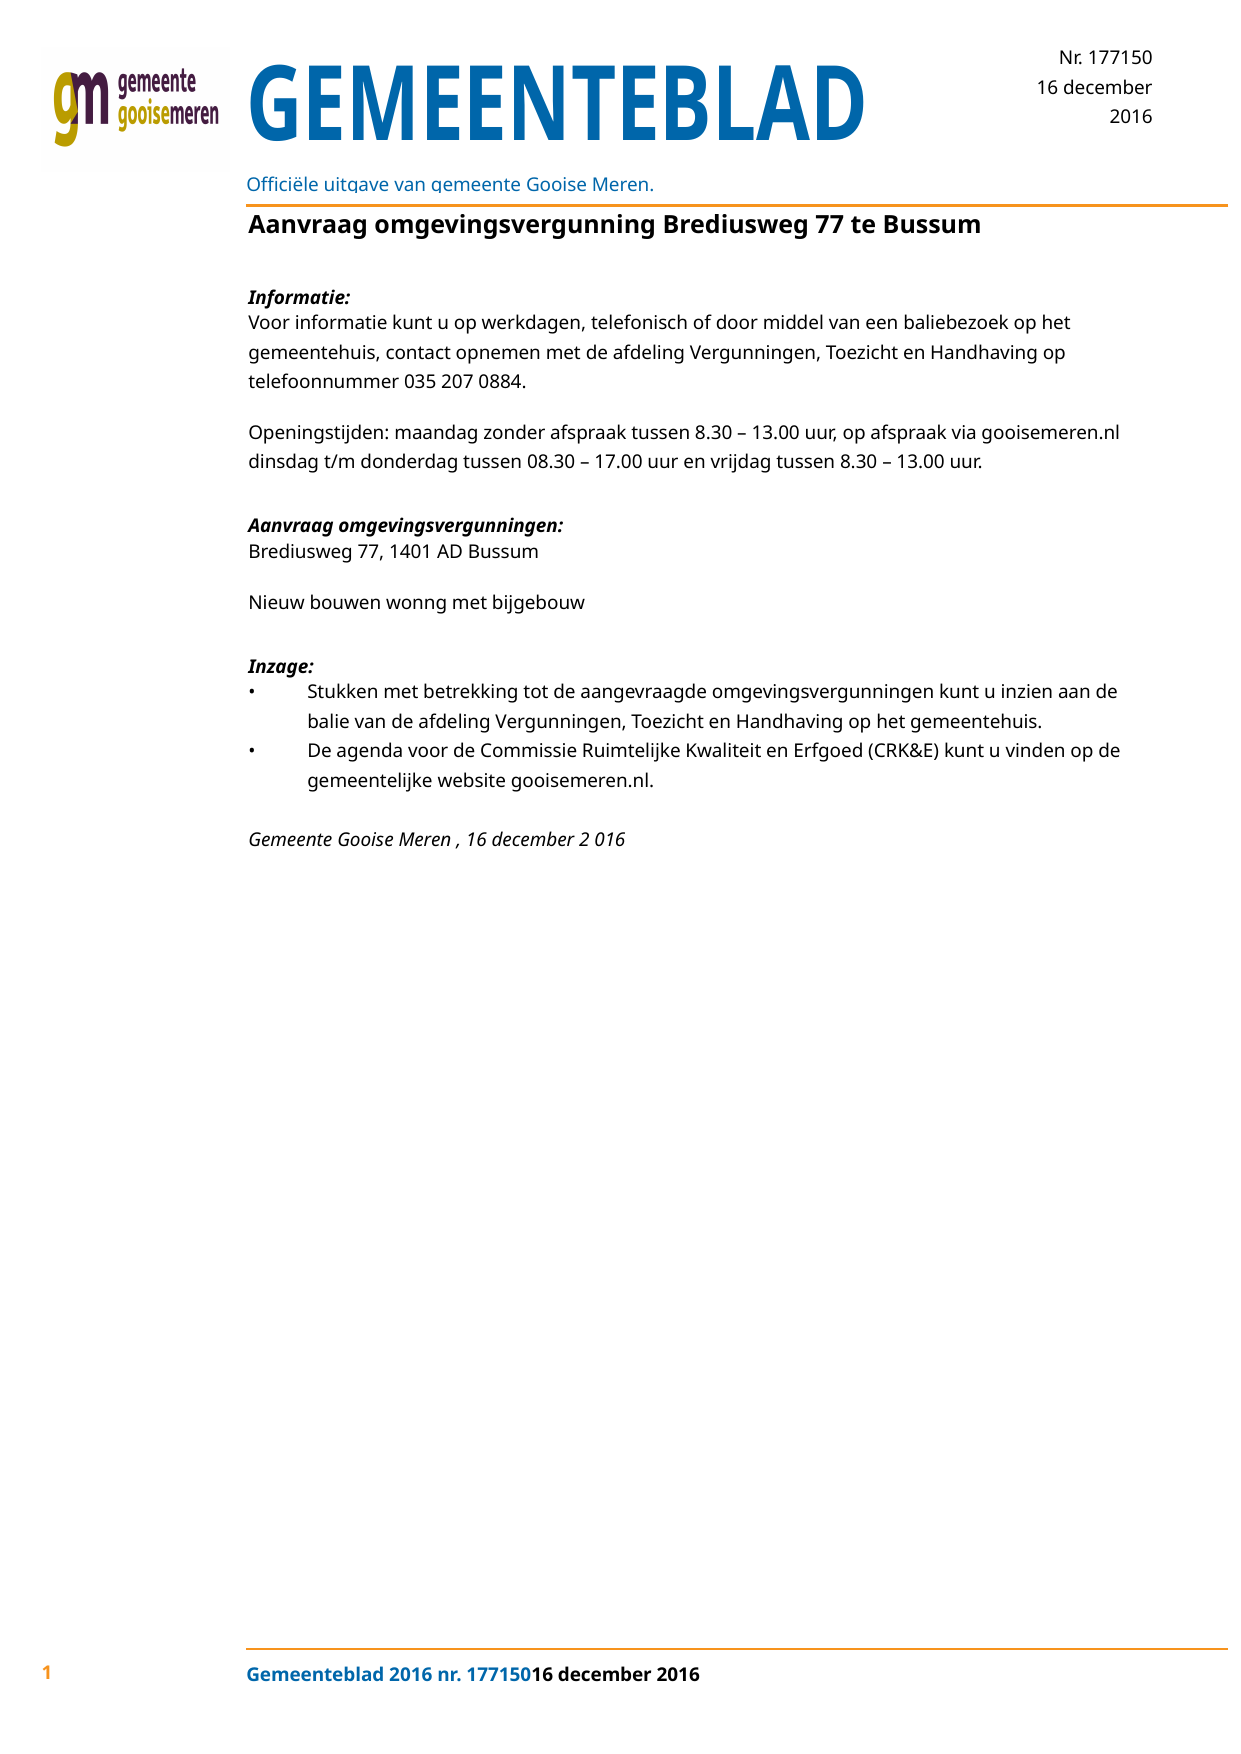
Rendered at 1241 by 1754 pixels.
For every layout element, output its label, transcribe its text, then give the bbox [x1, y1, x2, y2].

text Brediusweg 77, 1401 AD Bussum [248, 538, 1152, 564]
text Voor informatie kunt u op werkdagen, telefonisch of door middel van een baliebezoek op het gemeentehuis, contact opnemen met de afdeling Vergunningen, Toezicht en Handhaving op telefoonnummer 035 207 0884. [248, 309, 1152, 394]
text Aanvraag omgevingsvergunningen: [248, 513, 1152, 538]
text Inzage: [248, 653, 1152, 678]
text Informatie: [248, 284, 1152, 309]
text Gemeente Gooise Meren , 16 december 2 016 [248, 826, 1152, 852]
text Openingstijden: maandag zonder afspraak tussen 8.30 – 13.00 uur, op afspraak via gooisemeren.nl dinsdag t/m donderdag tussen 08.30 – 17.00 uur en vrijdag tussen 8.30 – 13.00 uur. [248, 419, 1152, 474]
text Aanvraag omgevingsvergunning Brediusweg 77 te Bussum [248, 207, 1152, 241]
list Stukken met betrekking tot de aangevraagde omgevingsvergunningen kunt u inzien aan de balie van de afdeling Vergunningen, Toezicht en Handhaving op het gemeentehuis. [248, 678, 1152, 734]
picture [41, 47, 231, 172]
list De agenda voor de Commissie Ruimtelijke Kwaliteit en Erfgoed (CRK&E) kunt u vinden op de gemeentelijke website gooisemeren.nl. [248, 738, 1152, 793]
text Nieuw bouwen wonng met bijgebouw [248, 589, 1152, 614]
